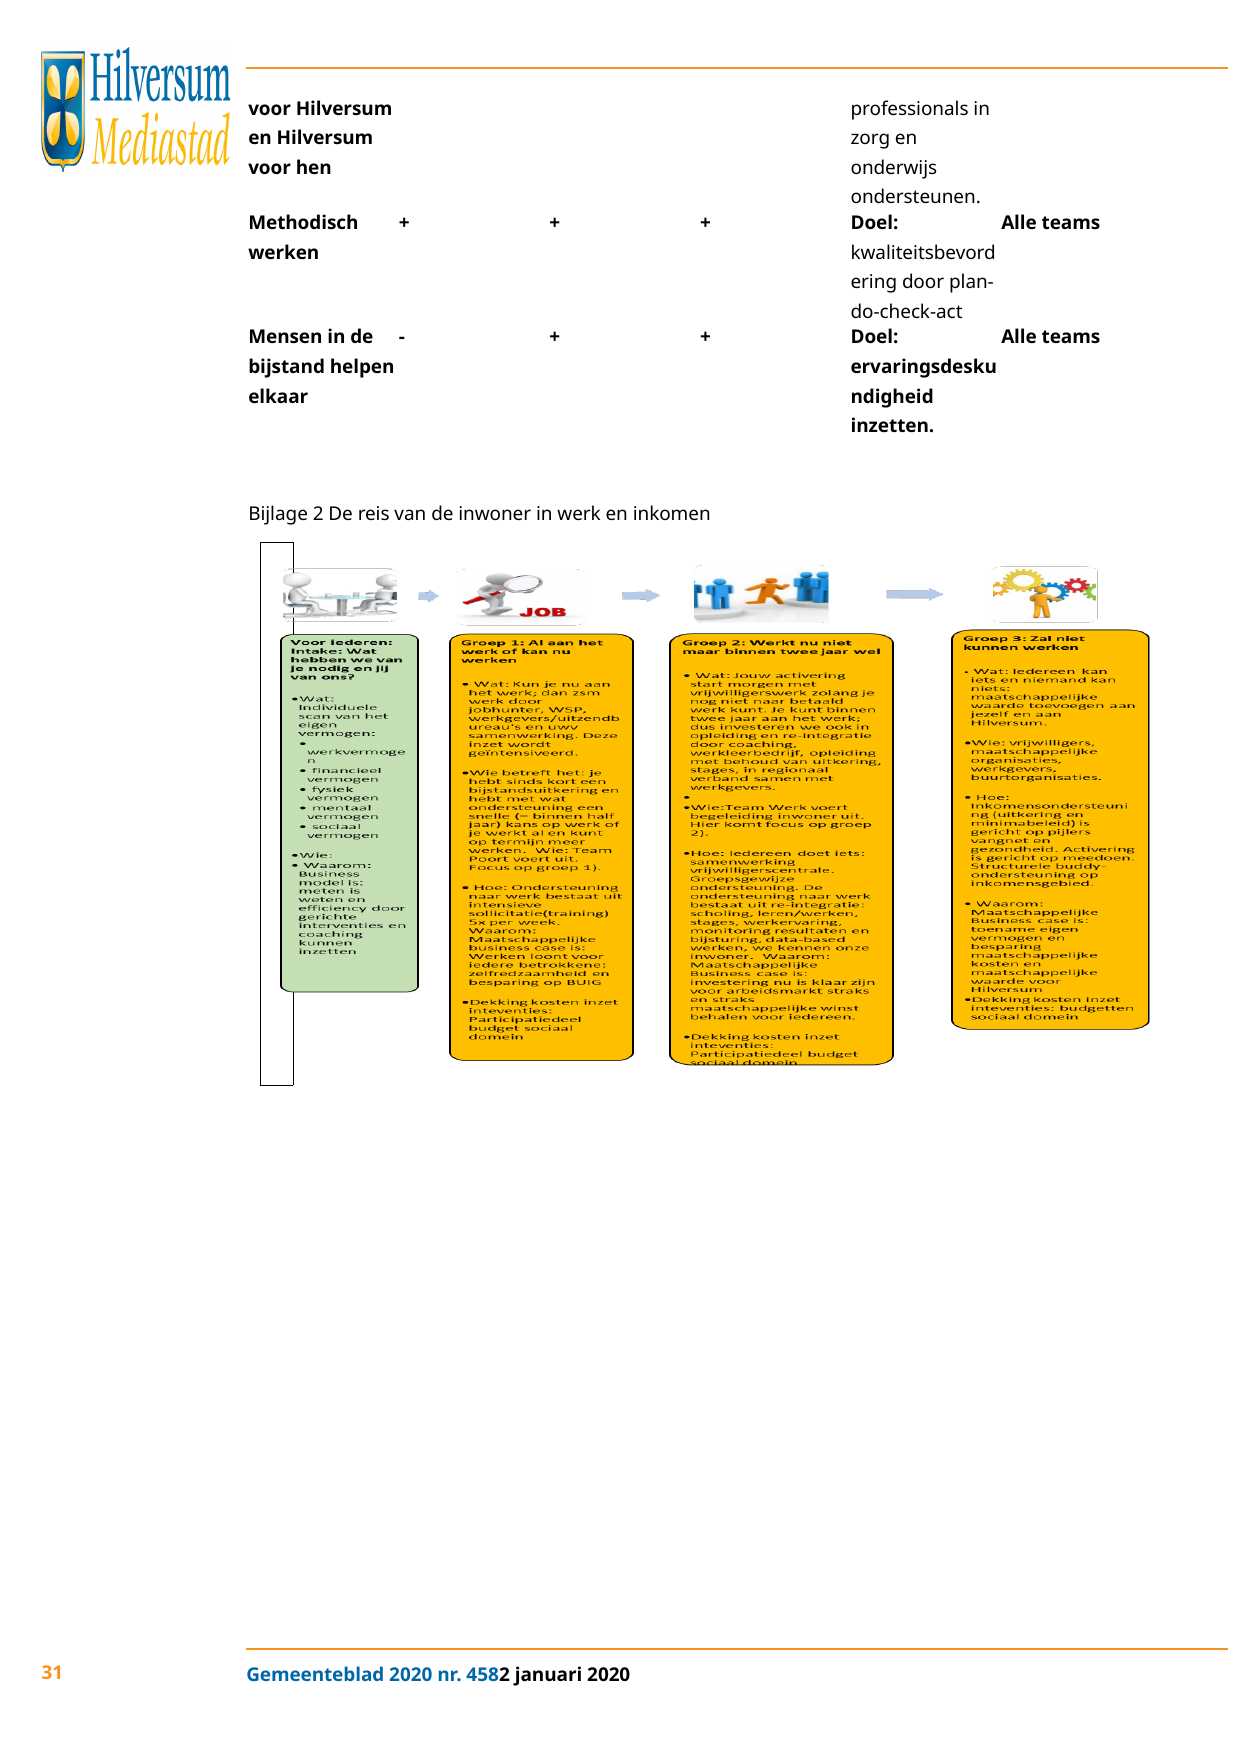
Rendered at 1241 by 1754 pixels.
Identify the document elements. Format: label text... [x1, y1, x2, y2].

table_cell Doel: kwaliteitsbevordering door plan-do-check-act [850, 209, 1001, 324]
table_cell Alle teams [1001, 209, 1152, 324]
table_cell + [399, 209, 549, 324]
table_cell + [549, 324, 700, 438]
table_cell - [399, 324, 549, 438]
table_cell - [399, 95, 549, 209]
table_cell voor Hilversum en Hilversum voor hen [248, 95, 398, 209]
text Bijlage 2 De reis van de inwoner in werk en inkomen [248, 501, 1152, 526]
table_cell Alle teams [1001, 324, 1152, 438]
picture [41, 47, 231, 172]
table_cell [549, 95, 700, 209]
table_cell + [549, 209, 700, 324]
table_cell [1001, 95, 1152, 209]
table_cell + [700, 324, 850, 438]
table_cell Doel: ervaringsdeskundigheid inzetten. [850, 324, 1001, 438]
table_cell Mensen in de bijstand helpen elkaar [248, 324, 398, 438]
table_cell Methodisch werken [248, 209, 398, 324]
table_cell professionals in zorg en onderwijs ondersteunen. [850, 95, 1001, 209]
table_cell + [700, 209, 850, 324]
picture [268, 551, 1155, 1076]
table_cell [700, 95, 850, 209]
